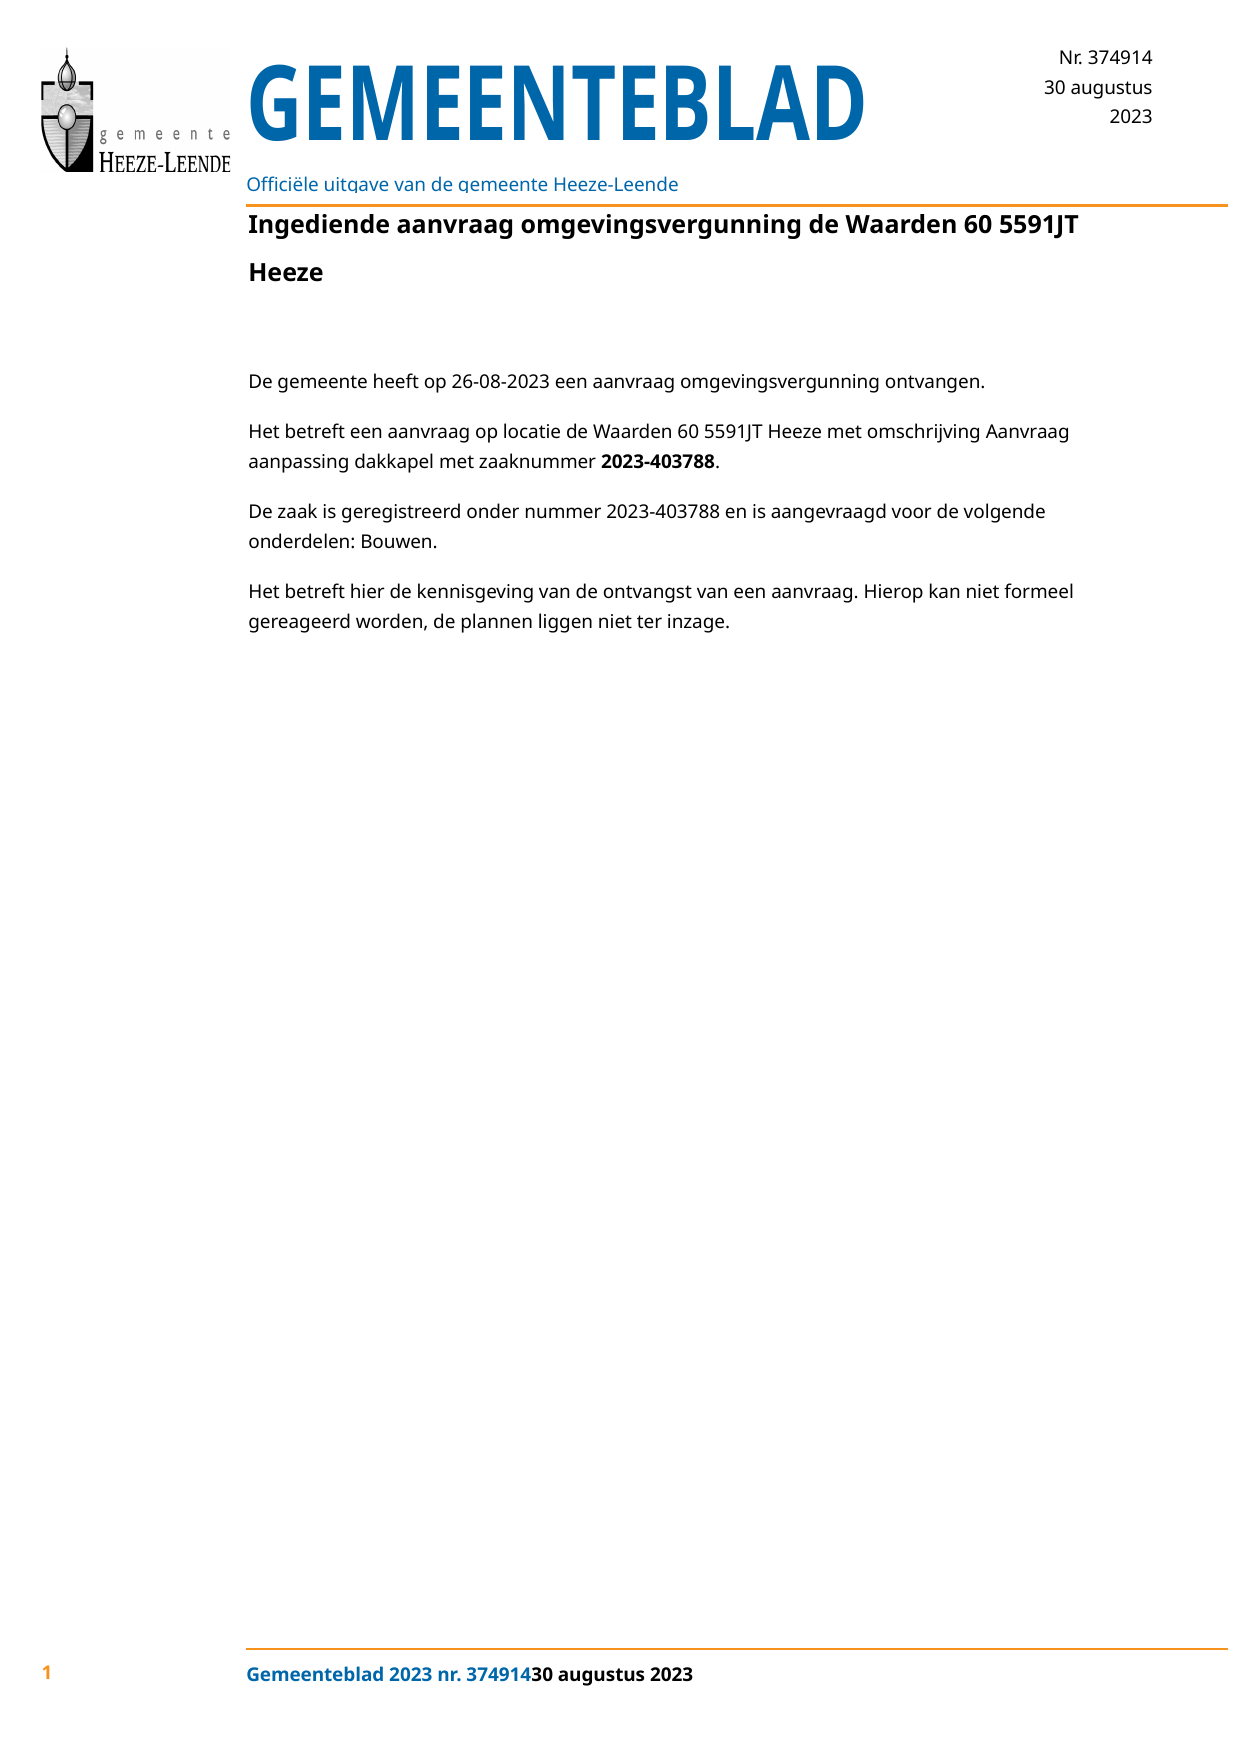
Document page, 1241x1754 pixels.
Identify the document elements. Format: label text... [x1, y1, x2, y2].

text Het betreft hier de kennisgeving van de ontvangst van een aanvraag. Hierop kan niet formeel gereageerd worden, de plannen liggen niet ter inzage. [248, 579, 1152, 634]
text De zaak is geregistreerd onder nummer 2023-403788 en is aangevraagd voor de volgende onderdelen: Bouwen. [248, 499, 1152, 554]
text De gemeente heeft op 26-08-2023 een aanvraag omgevingsvergunning ontvangen. [248, 368, 1152, 394]
text Ingediende aanvraag omgevingsvergunning de Waarden 60 5591JT Heeze [248, 207, 1152, 288]
picture [41, 47, 231, 172]
text Het betreft een aanvraag op locatie de Waarden 60 5591JT Heeze met omschrijving Aanvraag aanpassing dakkapel met zaaknummer 2023-403788. [248, 419, 1152, 474]
